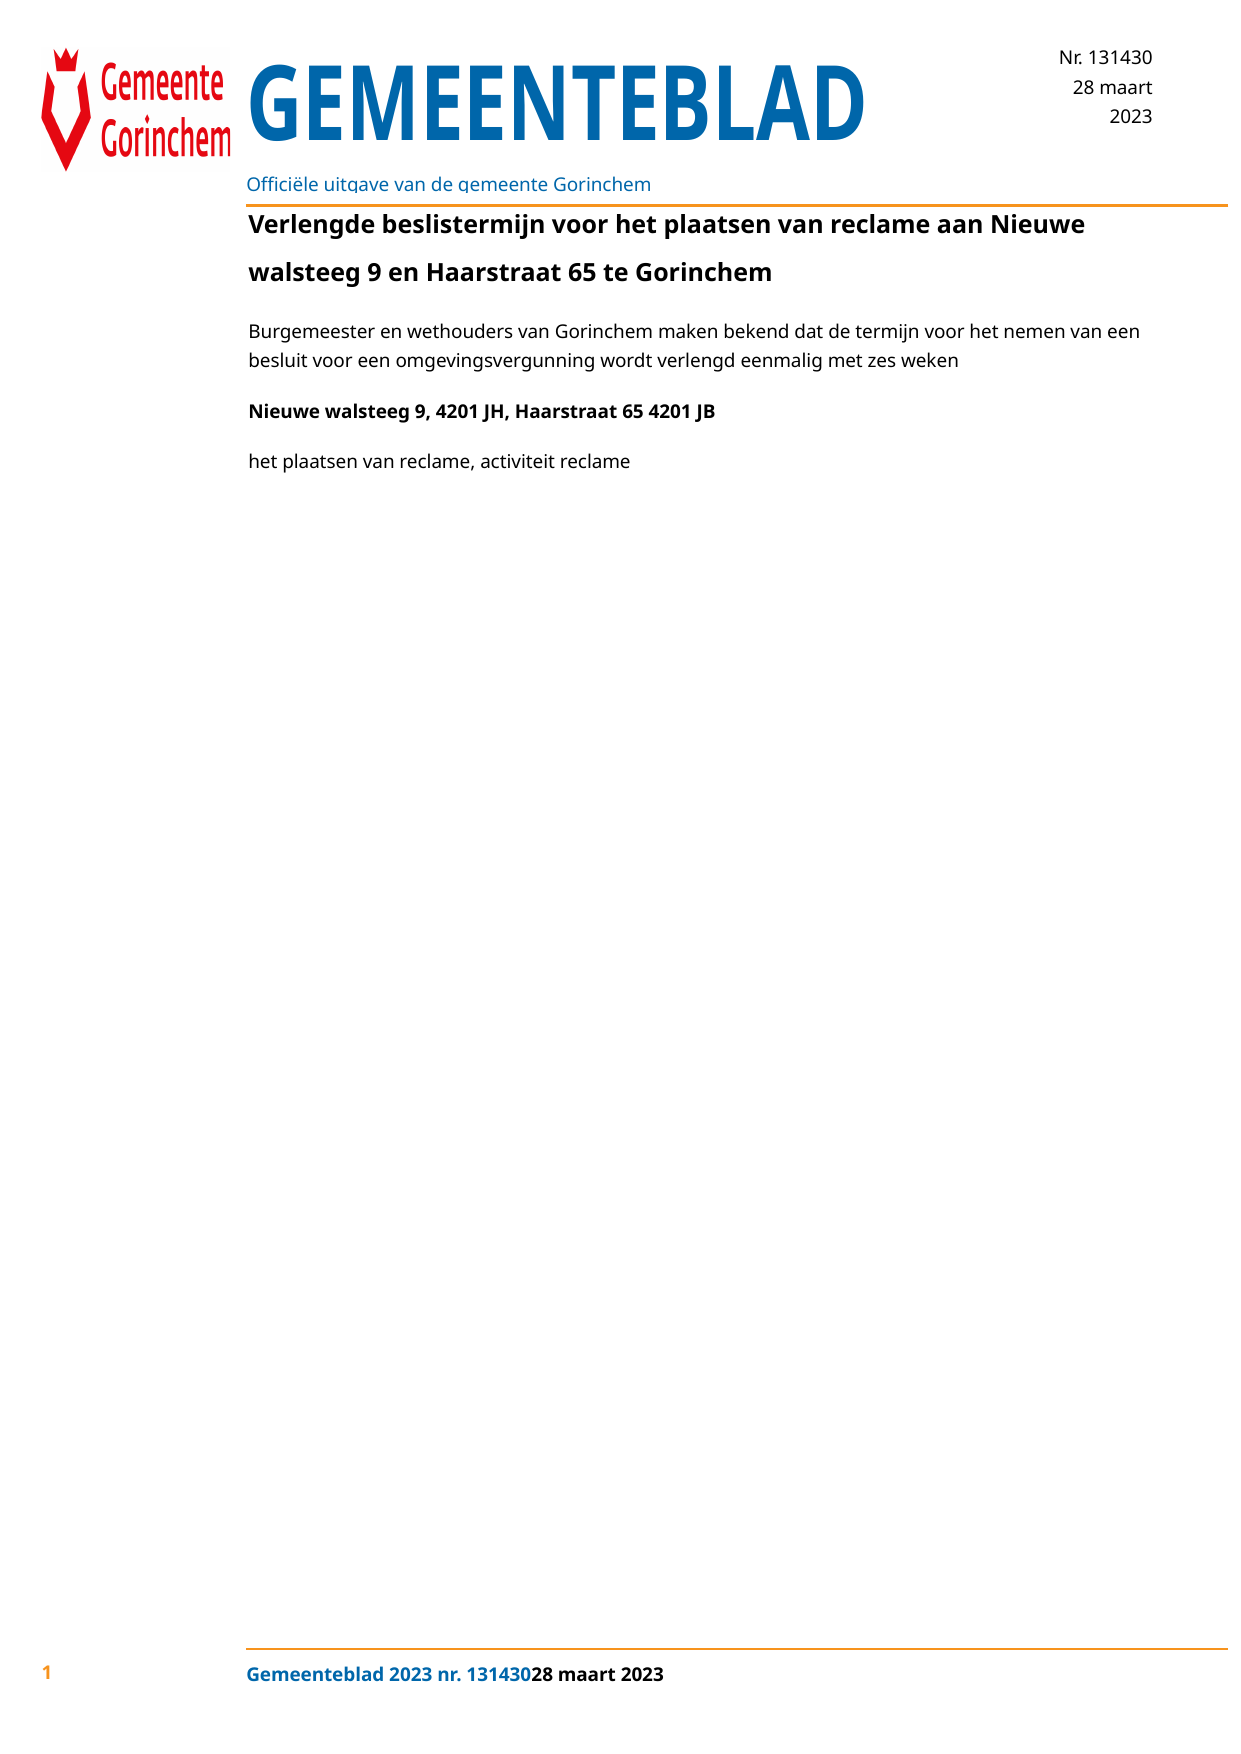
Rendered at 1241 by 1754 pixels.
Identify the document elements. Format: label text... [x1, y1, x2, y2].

text Burgemeester en wethouders van Gorinchem maken bekend dat de termijn voor het nemen van een besluit voor een omgevingsvergunning wordt verlengd eenmalig met zes weken [248, 318, 1152, 373]
text het plaatsen van reclame, activiteit reclame [248, 448, 1152, 474]
text Verlengde beslistermijn voor het plaatsen van reclame aan Nieuwe walsteeg 9 en Haarstraat 65 te Gorinchem [248, 207, 1152, 288]
text Nieuwe walsteeg 9, 4201 JH, Haarstraat 65 4201 JB [248, 398, 1152, 424]
picture [41, 47, 231, 172]
